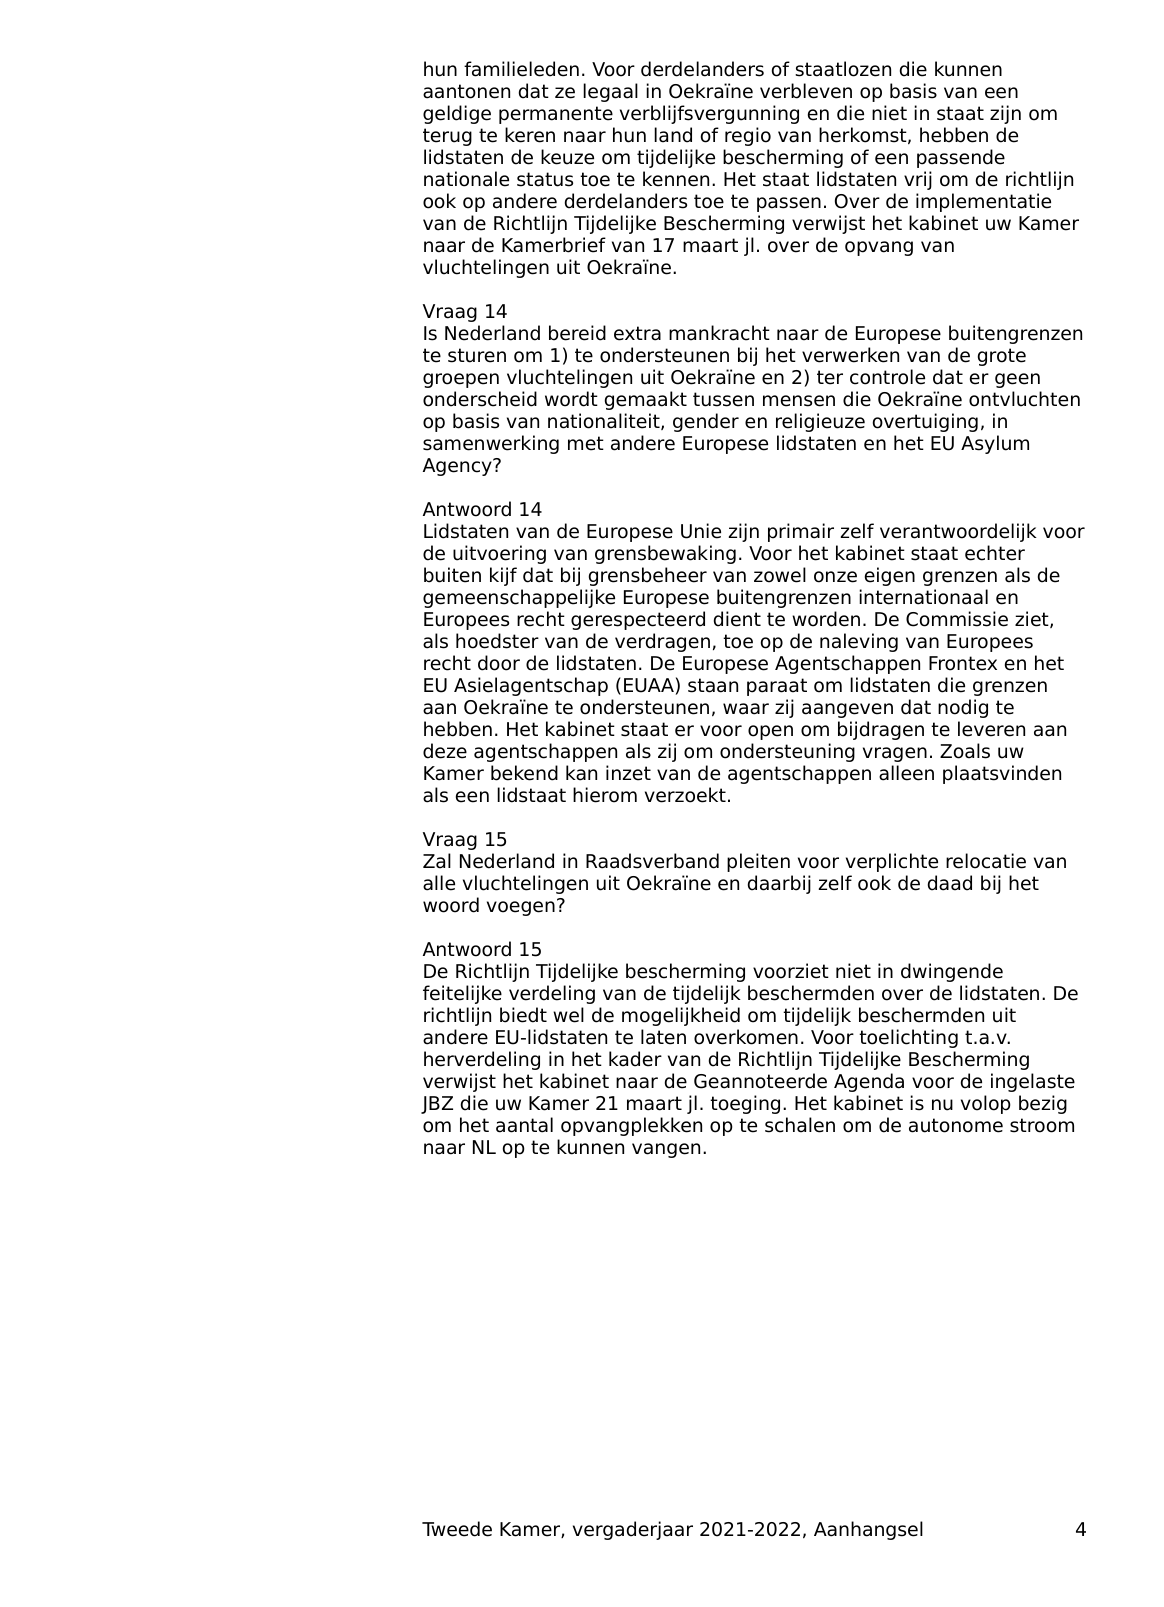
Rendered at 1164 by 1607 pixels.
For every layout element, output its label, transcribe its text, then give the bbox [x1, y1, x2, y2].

text De Richtlijn Tijdelijke bescherming voorziet niet in dwingende feitelijke verdeling van de tijdelijk beschermden over de lidstaten. De richtlijn biedt wel de mogelijkheid om tijdelijk beschermden uit andere EU-lidstaten te laten overkomen. Voor toelichting t.a.v. herverdeling in het kader van de Richtlijn Tijdelijke Bescherming verwijst het kabinet naar de Geannoteerde Agenda voor de ingelaste JBZ die uw Kamer 21 maart jl. toeging. Het kabinet is nu volop bezig om het aantal opvangplekken op te schalen om de autonome stroom naar NL op te kunnen vangen. [422, 961, 1087, 1159]
text Zal Nederland in Raadsverband pleiten voor verplichte relocatie van alle vluchtelingen uit Oekraïne en daarbij zelf ook de daad bij het woord voegen? [422, 851, 1087, 917]
text hun familieleden. Voor derdelanders of staatlozen die kunnen aantonen dat ze legaal in Oekraïne verbleven op basis van een geldige permanente verblijfsvergunning en die niet in staat zijn om terug te keren naar hun land of regio van herkomst, hebben de lidstaten de keuze om tijdelijke bescherming of een passende nationale status toe te kennen. Het staat lidstaten vrij om de richtlijn ook op andere derdelanders toe te passen. Over de implementatie van de Richtlijn Tijdelijke Bescherming verwijst het kabinet uw Kamer naar de Kamerbrief van 17 maart jl. over de opvang van vluchtelingen uit Oekraïne. [422, 59, 1087, 279]
text Antwoord 15 [422, 939, 1087, 961]
text Antwoord 14 [422, 499, 1087, 521]
text Is Nederland bereid extra mankracht naar de Europese buitengrenzen te sturen om 1) te ondersteunen bij het verwerken van de grote groepen vluchtelingen uit Oekraïne en 2) ter controle dat er geen onderscheid wordt gemaakt tussen mensen die Oekraïne ontvluchten op basis van nationaliteit, gender en religieuze overtuiging, in samenwerking met andere Europese lidstaten en het EU Asylum Agency? [422, 323, 1087, 477]
text Vraag 15 [422, 829, 1087, 851]
text Vraag 14 [422, 301, 1087, 323]
text Lidstaten van de Europese Unie zijn primair zelf verantwoordelijk voor de uitvoering van grensbewaking. Voor het kabinet staat echter buiten kijf dat bij grensbeheer van zowel onze eigen grenzen als de gemeenschappelijke Europese buitengrenzen internationaal en Europees recht gerespecteerd dient te worden. De Commissie ziet, als hoedster van de verdragen, toe op de naleving van Europees recht door de lidstaten. De Europese Agentschappen Frontex en het EU Asielagentschap (EUAA) staan paraat om lidstaten die grenzen aan Oekraïne te ondersteunen, waar zij aangeven dat nodig te hebben. Het kabinet staat er voor open om bijdragen te leveren aan deze agentschappen als zij om ondersteuning vragen. Zoals uw Kamer bekend kan inzet van de agentschappen alleen plaatsvinden als een lidstaat hierom verzoekt. [422, 521, 1087, 807]
